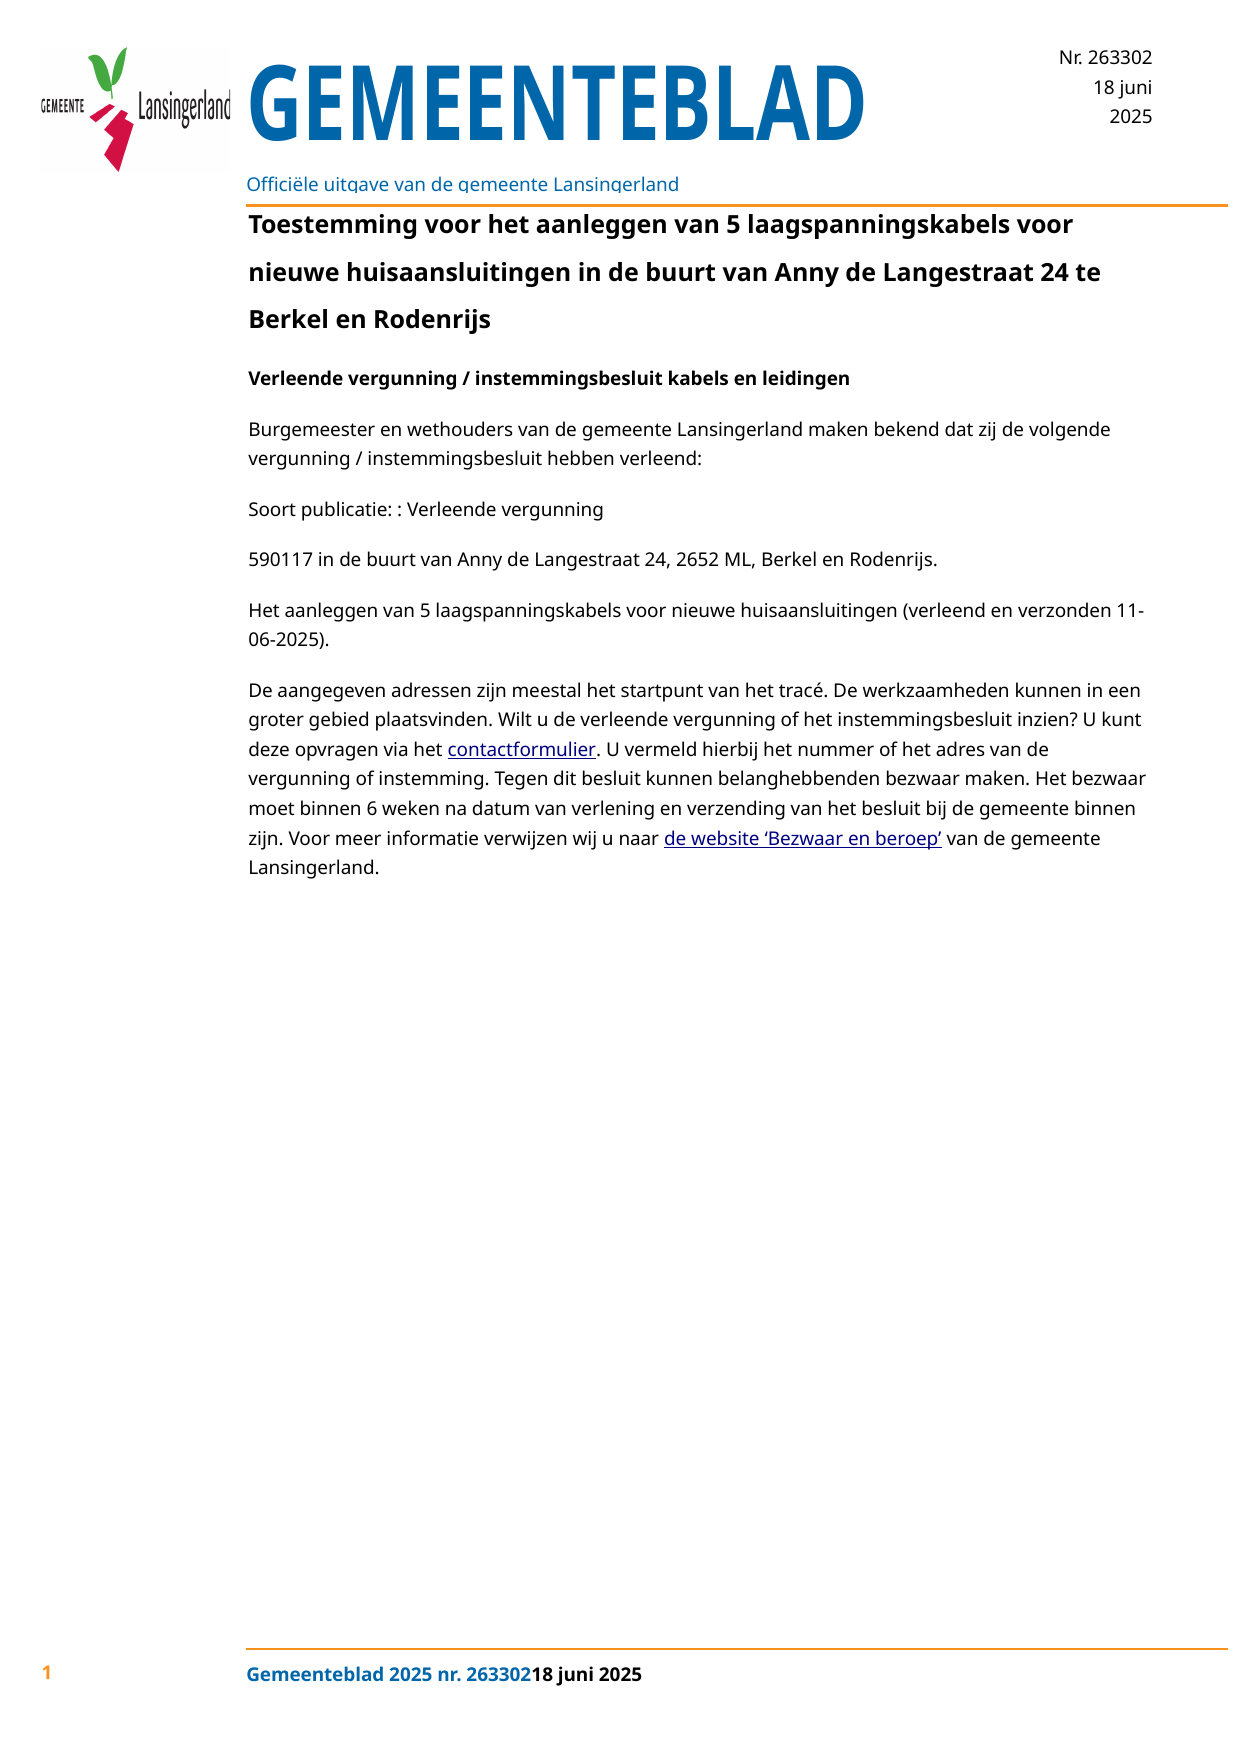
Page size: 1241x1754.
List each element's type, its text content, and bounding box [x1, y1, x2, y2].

text Burgemeester en wethouders van de gemeente Lansingerland maken bekend dat zij de volgende vergunning / instemmingsbesluit hebben verleend: [248, 416, 1152, 471]
picture [41, 47, 231, 172]
text Het aanleggen van 5 laagspanningskabels voor nieuwe huisaansluitingen (verleend en verzonden 11-06-2025). [248, 597, 1152, 652]
text Toestemming voor het aanleggen van 5 laagspanningskabels voor nieuwe huisaansluitingen in de buurt van Anny de Langestraat 24 te Berkel en Rodenrijs [248, 207, 1152, 336]
text De aangegeven adressen zijn meestal het startpunt van het tracé. De werkzaamheden kunnen in een groter gebied plaatsvinden. Wilt u de verleende vergunning of het instemmingsbesluit inzien? U kunt deze opvragen via het contactformulier. U vermeld hierbij het nummer of het adres van de vergunning of instemming. Tegen dit besluit kunnen belanghebbenden bezwaar maken. Het bezwaar moet binnen 6 weken na datum van verlening en verzending van het besluit bij de gemeente binnen zijn. Voor meer informatie verwijzen wij u naar de website ‘Bezwaar en beroep’ van de gemeente Lansingerland. [248, 677, 1152, 880]
text 590117 in de buurt van Anny de Langestraat 24, 2652 ML, Berkel en Rodenrijs. [248, 546, 1152, 572]
text Verleende vergunning / instemmingsbesluit kabels en leidingen [248, 366, 1152, 391]
text Soort publicatie: : Verleende vergunning [248, 496, 1152, 522]
